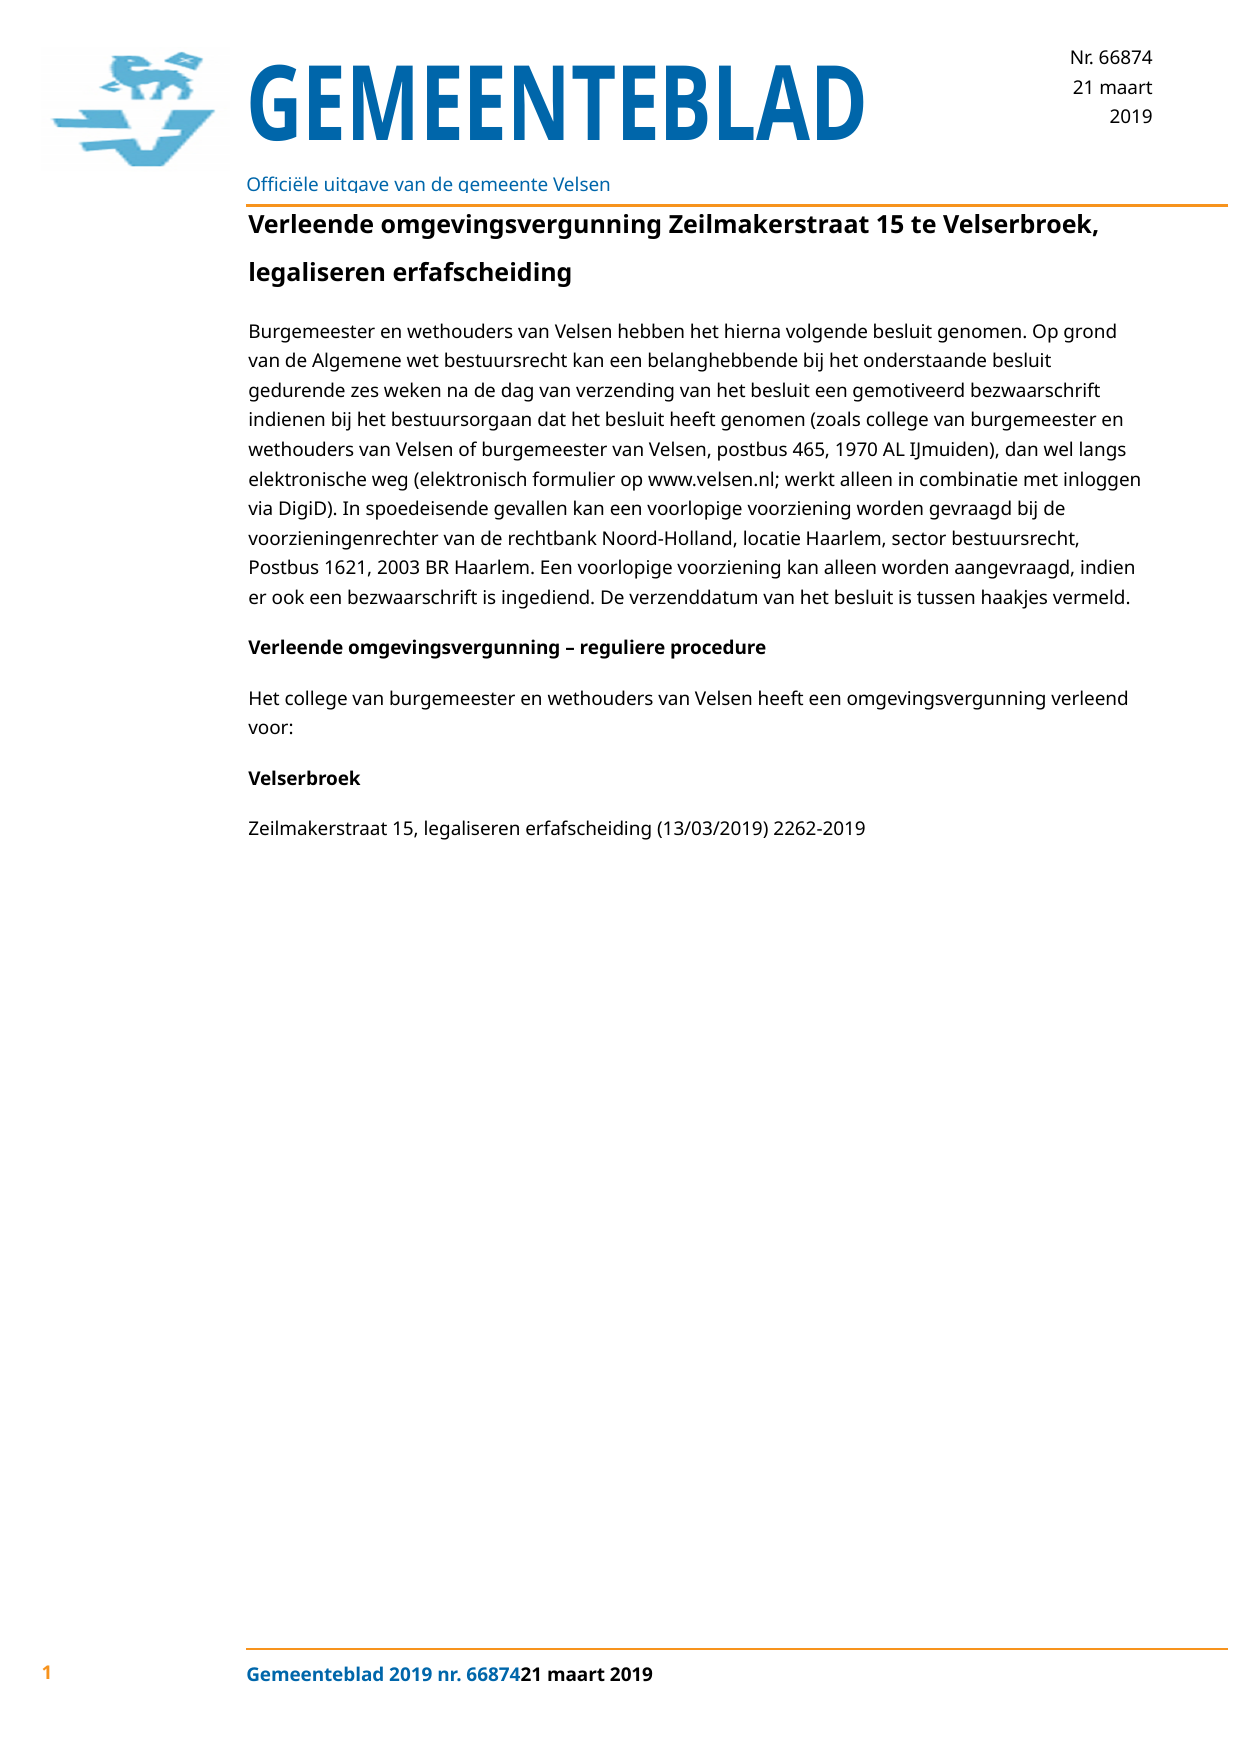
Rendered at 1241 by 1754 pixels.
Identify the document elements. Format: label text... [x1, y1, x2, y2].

picture [41, 47, 231, 172]
text Burgemeester en wethouders van Velsen hebben het hierna volgende besluit genomen. Op grond van de Algemene wet bestuursrecht kan een belanghebbende bij het onderstaande besluit gedurende zes weken na de dag van verzending van het besluit een gemotiveerd bezwaarschrift indienen bij het bestuursorgaan dat het besluit heeft genomen (zoals college van burgemeester en wethouders van Velsen of burgemeester van Velsen, postbus 465, 1970 AL IJmuiden), dan wel langs elektronische weg (elektronisch formulier op www.velsen.nl; werkt alleen in combinatie met inloggen via DigiD). In spoedeisende gevallen kan een voorlopige voorziening worden gevraagd bij de voorzieningenrechter van de rechtbank Noord-Holland, locatie Haarlem, sector bestuursrecht, Postbus 1621, 2003 BR Haarlem. Een voorlopige voorziening kan alleen worden aangevraagd, indien er ook een bezwaarschrift is ingediend. De verzenddatum van het besluit is tussen haakjes vermeld. [248, 318, 1152, 610]
text Velserbroek [248, 765, 1152, 791]
text Verleende omgevingsvergunning – reguliere procedure [248, 634, 1152, 660]
text Verleende omgevingsvergunning Zeilmakerstraat 15 te Velserbroek, legaliseren erfafscheiding [248, 207, 1152, 288]
text Het college van burgemeester en wethouders van Velsen heeft een omgevingsvergunning verleend voor: [248, 685, 1152, 740]
text Zeilmakerstraat 15, legaliseren erfafscheiding (13/03/2019) 2262-2019 [248, 815, 1152, 841]
